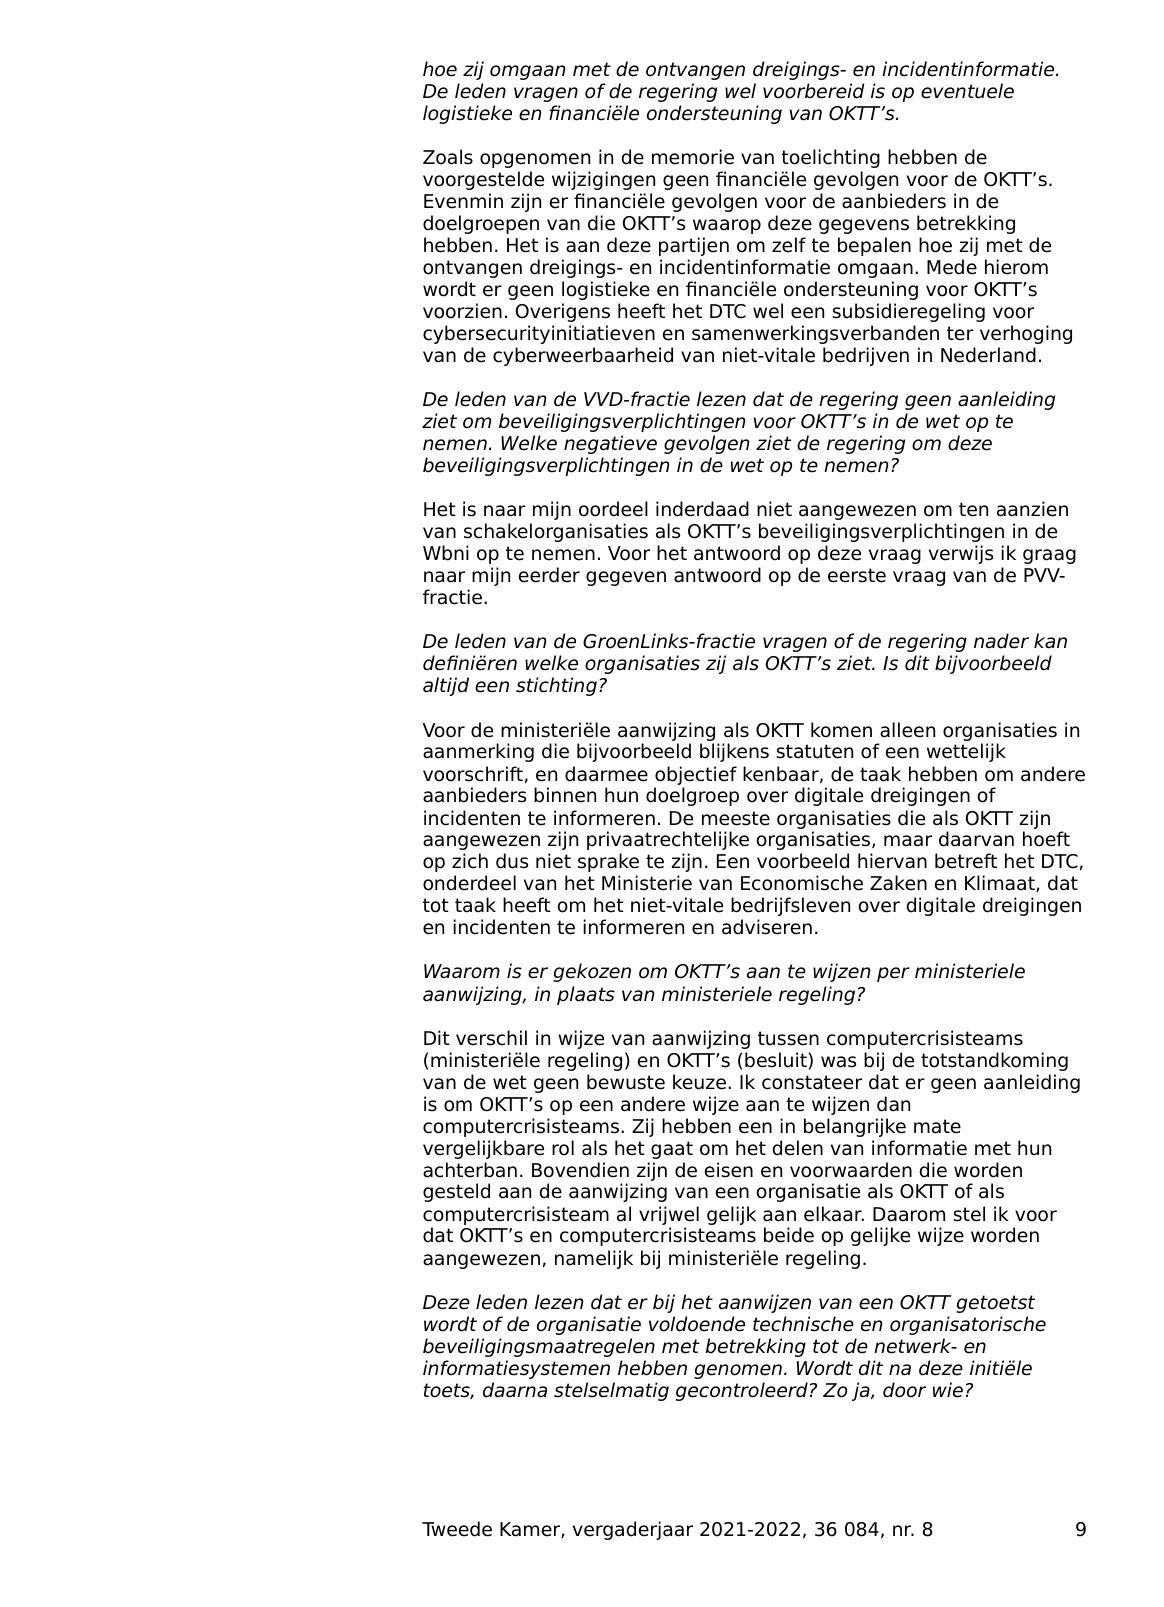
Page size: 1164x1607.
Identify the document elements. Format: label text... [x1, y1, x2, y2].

text Waarom is er gekozen om OKTT’s aan te wijzen per ministeriele aanwijzing, in plaats van ministeriele regeling? [422, 961, 1087, 1005]
text Zoals opgenomen in de memorie van toelichting hebben de voorgestelde wijzigingen geen financiële gevolgen voor de OKTT’s. Evenmin zijn er financiële gevolgen voor de aanbieders in de doelgroepen van die OKTT’s waarop deze gegevens betrekking hebben. Het is aan deze partijen om zelf te bepalen hoe zij met de ontvangen dreigings- en incidentinformatie omgaan. Mede hierom wordt er geen logistieke en financiële ondersteuning voor OKTT’s voorzien. Overigens heeft het DTC wel een subsidieregeling voor cybersecurityinitiatieven en samenwerkingsverbanden ter verhoging van de cyberweerbaarheid van niet-vitale bedrijven in Nederland. [422, 147, 1087, 367]
text hoe zij omgaan met de ontvangen dreigings- en incidentinformatie. De leden vragen of de regering wel voorbereid is op eventuele logistieke en financiële ondersteuning van OKTT’s. [422, 59, 1087, 125]
text Deze leden lezen dat er bij het aanwijzen van een OKTT getoetst wordt of de organisatie voldoende technische en organisatorische beveiligingsmaatregelen met betrekking tot de netwerk- en informatiesystemen hebben genomen. Wordt dit na deze initiële toets, daarna stelselmatig gecontroleerd? Zo ja, door wie? [422, 1292, 1087, 1401]
text Het is naar mijn oordeel inderdaad niet aangewezen om ten aanzien van schakelorganisaties als OKTT’s beveiligingsverplichtingen in de Wbni op te nemen. Voor het antwoord op deze vraag verwijs ik graag naar mijn eerder gegeven antwoord op de eerste vraag van de PVV-fractie. [422, 499, 1087, 609]
text Voor de ministeriële aanwijzing als OKTT komen alleen organisaties in aanmerking die bijvoorbeeld blijkens statuten of een wettelijk voorschrift, en daarmee objectief kenbaar, de taak hebben om andere aanbieders binnen hun doelgroep over digitale dreigingen of incidenten te informeren. De meeste organisaties die als OKTT zijn aangewezen zijn privaatrechtelijke organisaties, maar daarvan hoeft op zich dus niet sprake te zijn. Een voorbeeld hiervan betreft het DTC, onderdeel van het Ministerie van Economische Zaken en Klimaat, dat tot taak heeft om het niet-vitale bedrijfsleven over digitale dreigingen en incidenten te informeren en adviseren. [422, 719, 1087, 939]
text Dit verschil in wijze van aanwijzing tussen computercrisisteams (ministeriële regeling) en OKTT’s (besluit) was bij de totstandkoming van de wet geen bewuste keuze. Ik constateer dat er geen aanleiding is om OKTT’s op een andere wijze aan te wijzen dan computercrisisteams. Zij hebben een in belangrijke mate vergelijkbare rol als het gaat om het delen van informatie met hun achterban. Bovendien zijn de eisen en voorwaarden die worden gesteld aan de aanwijzing van een organisatie als OKTT of als computercrisisteam al vrijwel gelijk aan elkaar. Daarom stel ik voor dat OKTT’s en computercrisisteams beide op gelijke wijze worden aangewezen, namelijk bij ministeriële regeling. [422, 1028, 1087, 1269]
text De leden van de GroenLinks-fractie vragen of de regering nader kan definiëren welke organisaties zij als OKTT’s ziet. Is dit bijvoorbeeld altijd een stichting? [422, 631, 1087, 697]
text De leden van de VVD-fractie lezen dat de regering geen aanleiding ziet om beveiligingsverplichtingen voor OKTT’s in de wet op te nemen. Welke negatieve gevolgen ziet de regering om deze beveiligingsverplichtingen in de wet op te nemen? [422, 389, 1087, 477]
